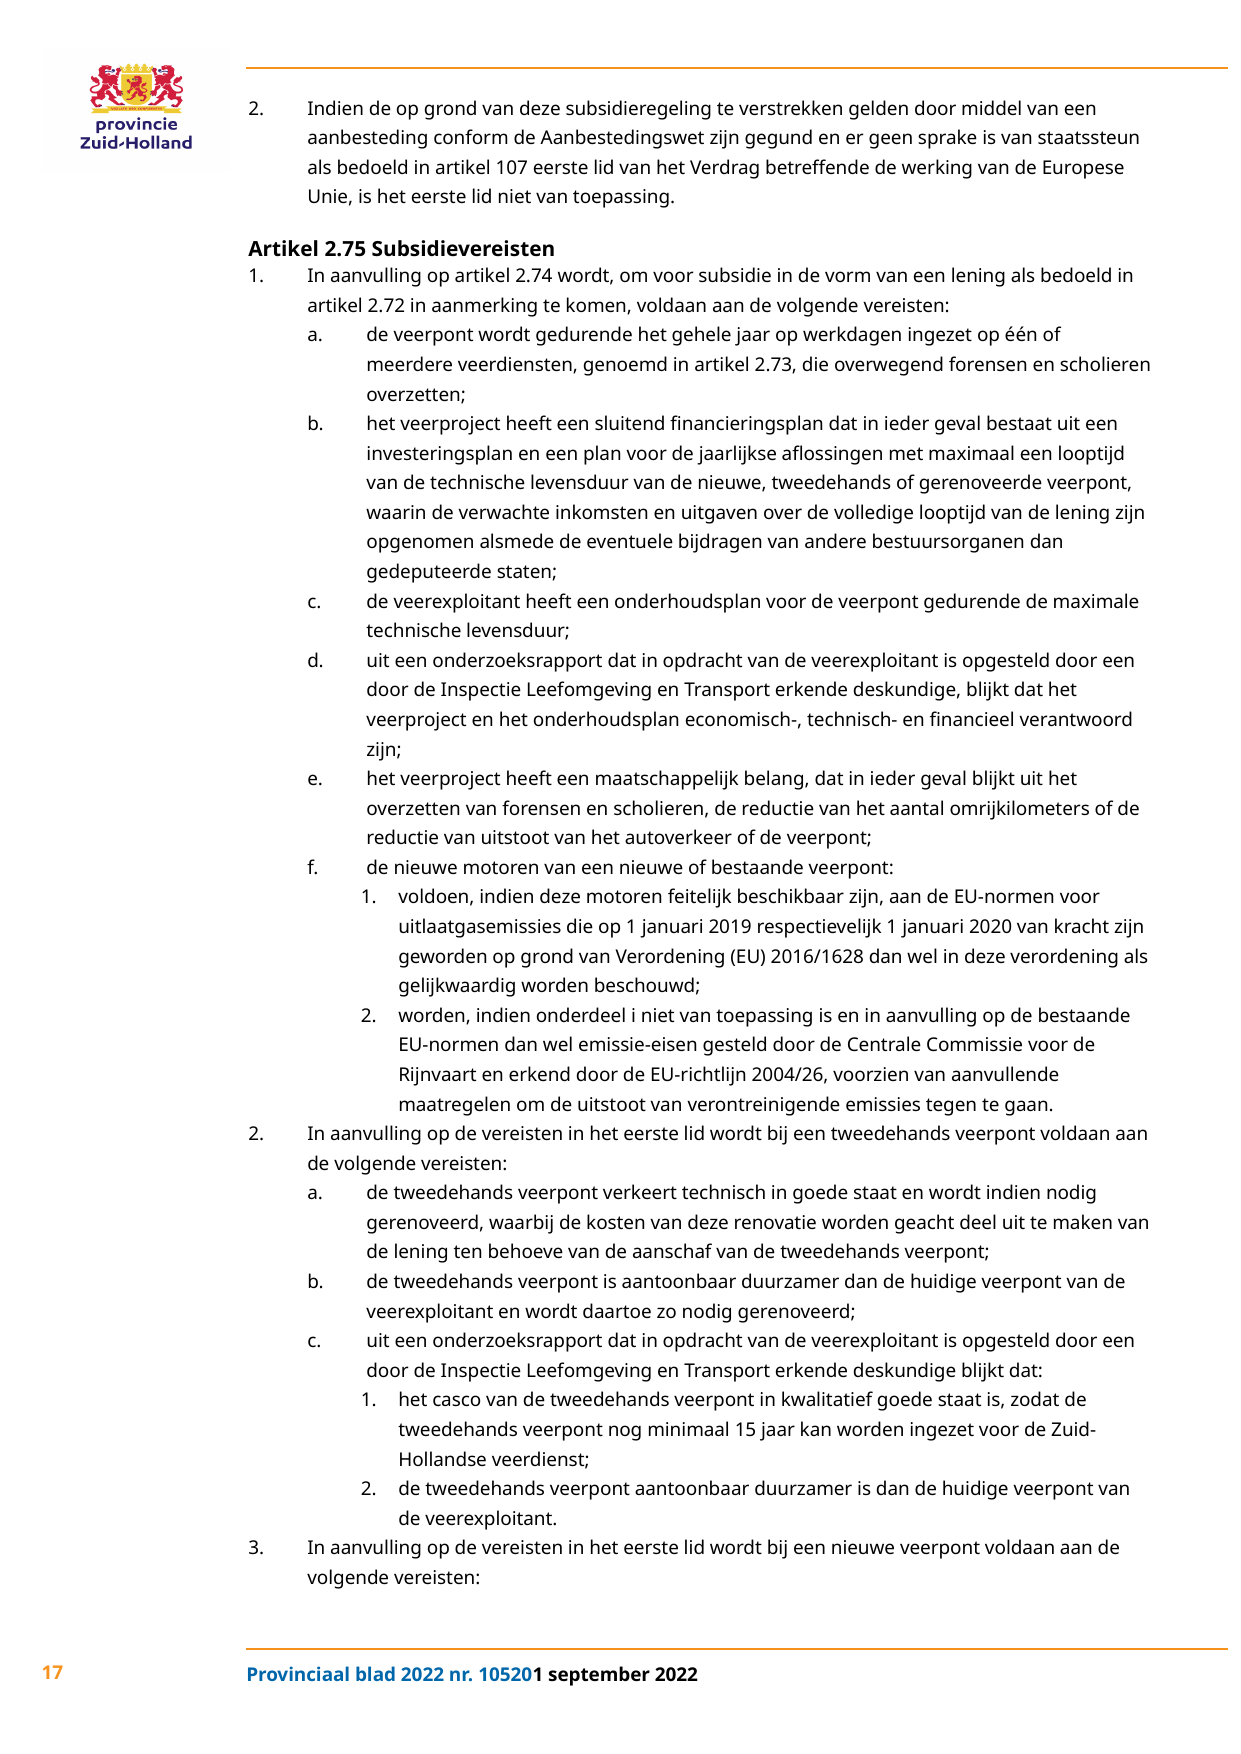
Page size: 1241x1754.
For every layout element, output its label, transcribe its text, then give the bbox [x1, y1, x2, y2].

text Artikel 2.75 Subsidievereisten [248, 234, 1152, 262]
list worden, indien onderdeel i niet van toepassing is en in aanvulling op de bestaande EU-normen dan wel emissie-eisen gesteld door de Centrale Commissie voor de Rijnvaart en erkend door de EU-richtlijn 2004/26, voorzien van aanvullende maatregelen om de uitstoot van verontreinigende emissies tegen te gaan. [361, 1002, 1152, 1116]
list de tweedehands veerpont verkeert technisch in goede staat en wordt indien nodig gerenoveerd, waarbij de kosten van deze renovatie worden geacht deel uit te maken van de lening ten behoeve van de aanschaf van de tweedehands veerpont; [307, 1179, 1152, 1264]
list de nieuwe motoren van een nieuwe of bestaande veerpont: [307, 854, 1152, 880]
list In aanvulling op de vereisten in het eerste lid wordt bij een nieuwe veerpont voldaan aan de volgende vereisten: [248, 1534, 1152, 1590]
list uit een onderzoeksrapport dat in opdracht van de veerexploitant is opgesteld door een door de Inspectie Leefomgeving en Transport erkende deskundige, blijkt dat het veerproject en het onderhoudsplan economisch-, technisch- en financieel verantwoord zijn; [307, 647, 1152, 761]
list het veerproject heeft een sluitend financieringsplan dat in ieder geval bestaat uit een investeringsplan en een plan voor de jaarlijkse aflossingen met maximaal een looptijd van de technische levensduur van de nieuwe, tweedehands of gerenoveerde veerpont, waarin de verwachte inkomsten en uitgaven over de volledige looptijd van de lening zijn opgenomen alsmede de eventuele bijdragen van andere bestuursorganen dan gedeputeerde staten; [307, 410, 1152, 584]
picture [41, 47, 231, 172]
list In aanvulling op de vereisten in het eerste lid wordt bij een tweedehands veerpont voldaan aan de volgende vereisten: [248, 1120, 1152, 1176]
list voldoen, indien deze motoren feitelijk beschikbaar zijn, aan de EU-normen voor uitlaatgasemissies die op 1 januari 2019 respectievelijk 1 januari 2020 van kracht zijn geworden op grond van Verordening (EU) 2016/1628 dan wel in deze verordening als gelijkwaardig worden beschouwd; [361, 884, 1152, 998]
list het veerproject heeft een maatschappelijk belang, dat in ieder geval blijkt uit het overzetten van forensen en scholieren, de reductie van het aantal omrijkilometers of de reductie van uitstoot van het autoverkeer of de veerpont; [307, 765, 1152, 850]
list het casco van de tweedehands veerpont in kwalitatief goede staat is, zodat de tweedehands veerpont nog minimaal 15 jaar kan worden ingezet voor de Zuid-Hollandse veerdienst; [361, 1387, 1152, 1471]
list de tweedehands veerpont is aantoonbaar duurzamer dan de huidige veerpont van de veerexploitant en wordt daartoe zo nodig gerenoveerd; [307, 1268, 1152, 1323]
list de tweedehands veerpont aantoonbaar duurzamer is dan de huidige veerpont van de veerexploitant. [361, 1475, 1152, 1531]
list de veerpont wordt gedurende het gehele jaar op werkdagen ingezet op één of meerdere veerdiensten, genoemd in artikel 2.73, die overwegend forensen en scholieren overzetten; [307, 322, 1152, 406]
list In aanvulling op artikel 2.74 wordt, om voor subsidie in de vorm van een lening als bedoeld in artikel 2.72 in aanmerking te komen, voldaan aan de volgende vereisten: [248, 262, 1152, 318]
list Indien de op grond van deze subsidieregeling te verstrekken gelden door middel van een aanbesteding conform de Aanbestedingswet zijn gegund en er geen sprake is van staatssteun als bedoeld in artikel 107 eerste lid van het Verdrag betreffende de werking van de Europese Unie, is het eerste lid niet van toepassing. [248, 95, 1152, 209]
list de veerexploitant heeft een onderhoudsplan voor de veerpont gedurende de maximale technische levensduur; [307, 588, 1152, 643]
list uit een onderzoeksrapport dat in opdracht van de veerexploitant is opgesteld door een door de Inspectie Leefomgeving en Transport erkende deskundige blijkt dat: [307, 1327, 1152, 1383]
